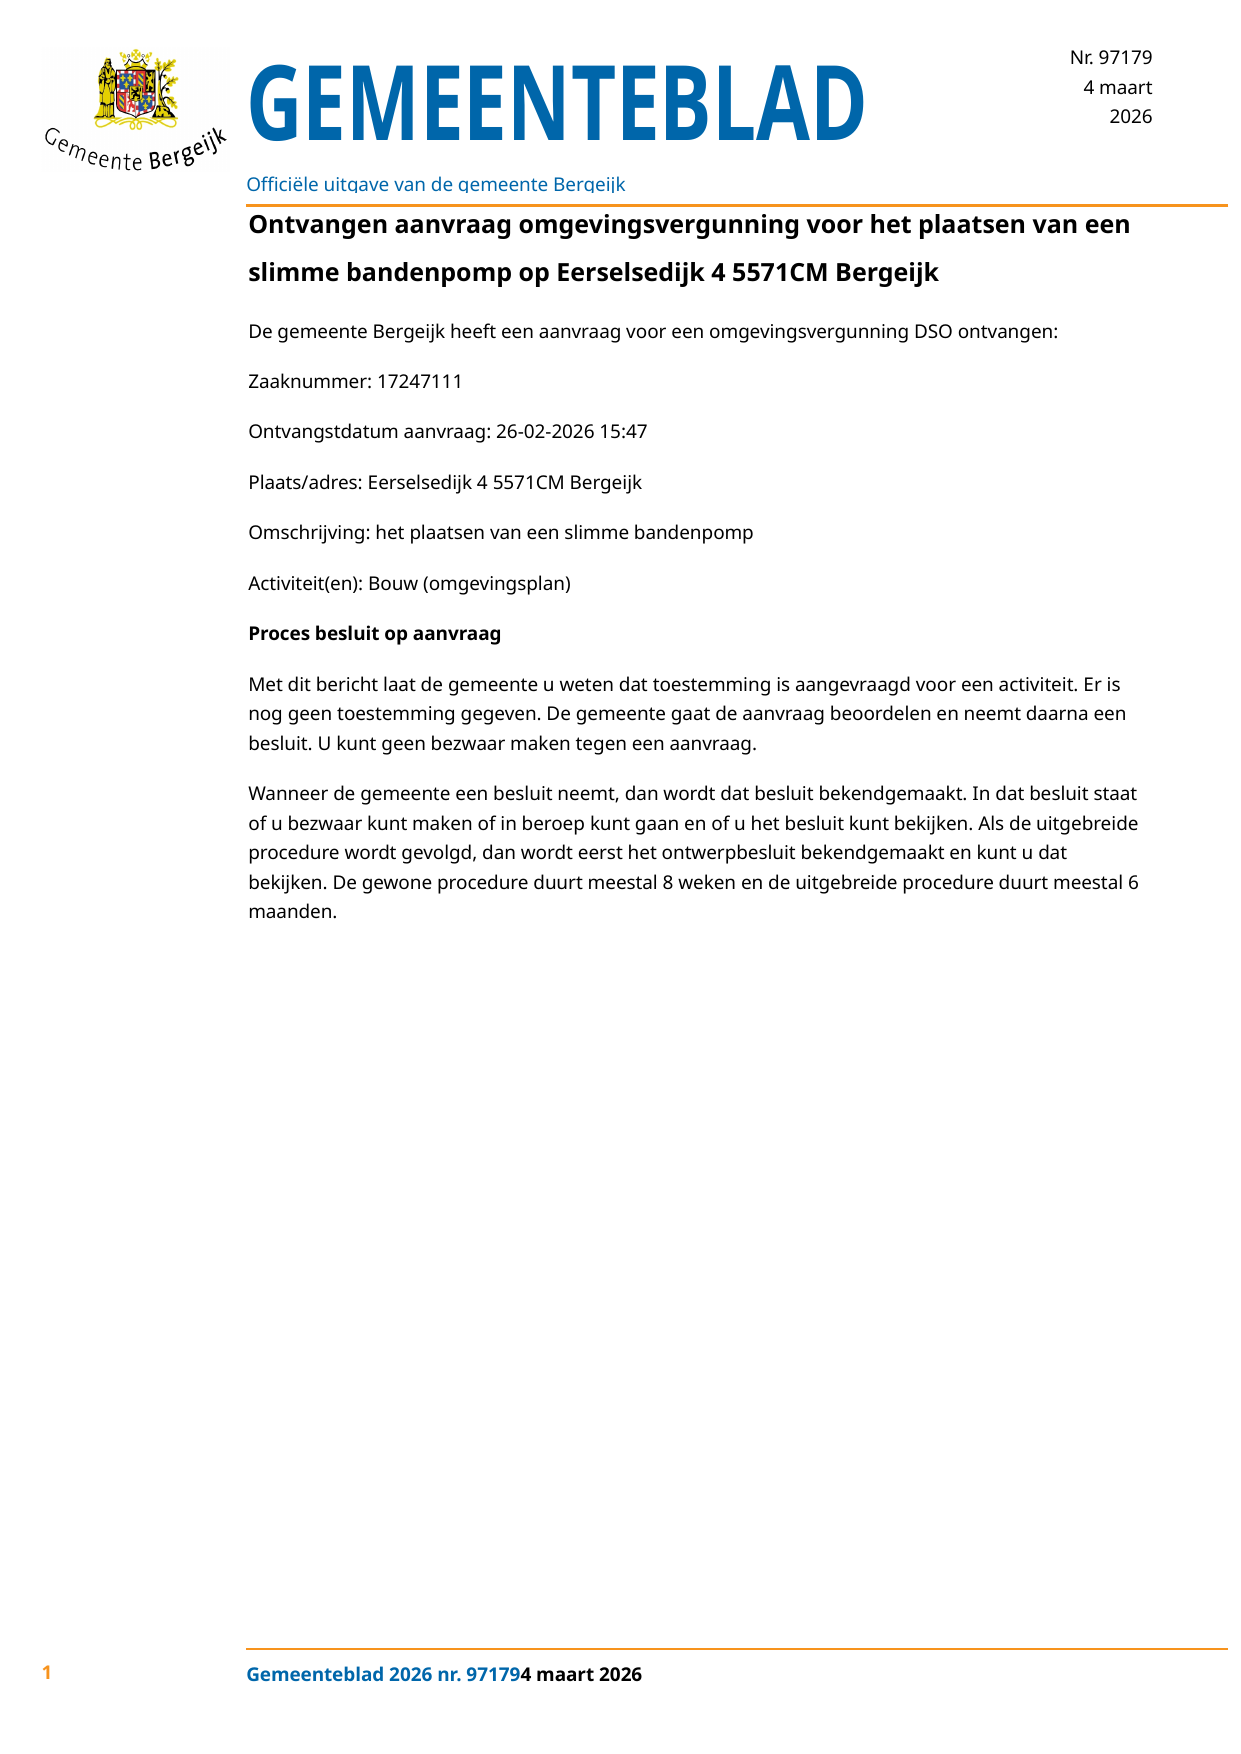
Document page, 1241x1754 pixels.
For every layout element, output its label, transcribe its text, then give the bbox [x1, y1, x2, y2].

text Plaats/adres: Eerselsedijk 4 5571CM Bergeijk [248, 469, 1152, 495]
text Zaaknummer: 17247111 [248, 368, 1152, 394]
text Activiteit(en): Bouw (omgevingsplan) [248, 570, 1152, 596]
text Wanneer de gemeente een besluit neemt, dan wordt dat besluit bekendgemaakt. In dat besluit staat of u bezwaar kunt maken of in beroep kunt gaan en of u het besluit kunt bekijken. Als de uitgebreide procedure wordt gevolgd, dan wordt eerst het ontwerpbesluit bekendgemaakt en kunt u dat bekijken. De gewone procedure duurt meestal 8 weken en de uitgebreide procedure duurt meestal 6 maanden. [248, 780, 1152, 924]
text Ontvangstdatum aanvraag: 26-02-2026 15:47 [248, 419, 1152, 444]
text Proces besluit op aanvraag [248, 620, 1152, 646]
text Met dit bericht laat de gemeente u weten dat toestemming is aangevraagd voor een activiteit. Er is nog geen toestemming gegeven. De gemeente gaat de aanvraag beoordelen en neemt daarna een besluit. U kunt geen bezwaar maken tegen een aanvraag. [248, 671, 1152, 756]
text Ontvangen aanvraag omgevingsvergunning voor het plaatsen van een slimme bandenpomp op Eerselsedijk 4 5571CM Bergeijk [248, 207, 1152, 288]
text De gemeente Bergeijk heeft een aanvraag voor een omgevingsvergunning DSO ontvangen: [248, 318, 1152, 344]
text Omschrijving: het plaatsen van een slimme bandenpomp [248, 519, 1152, 545]
picture [41, 47, 231, 172]
